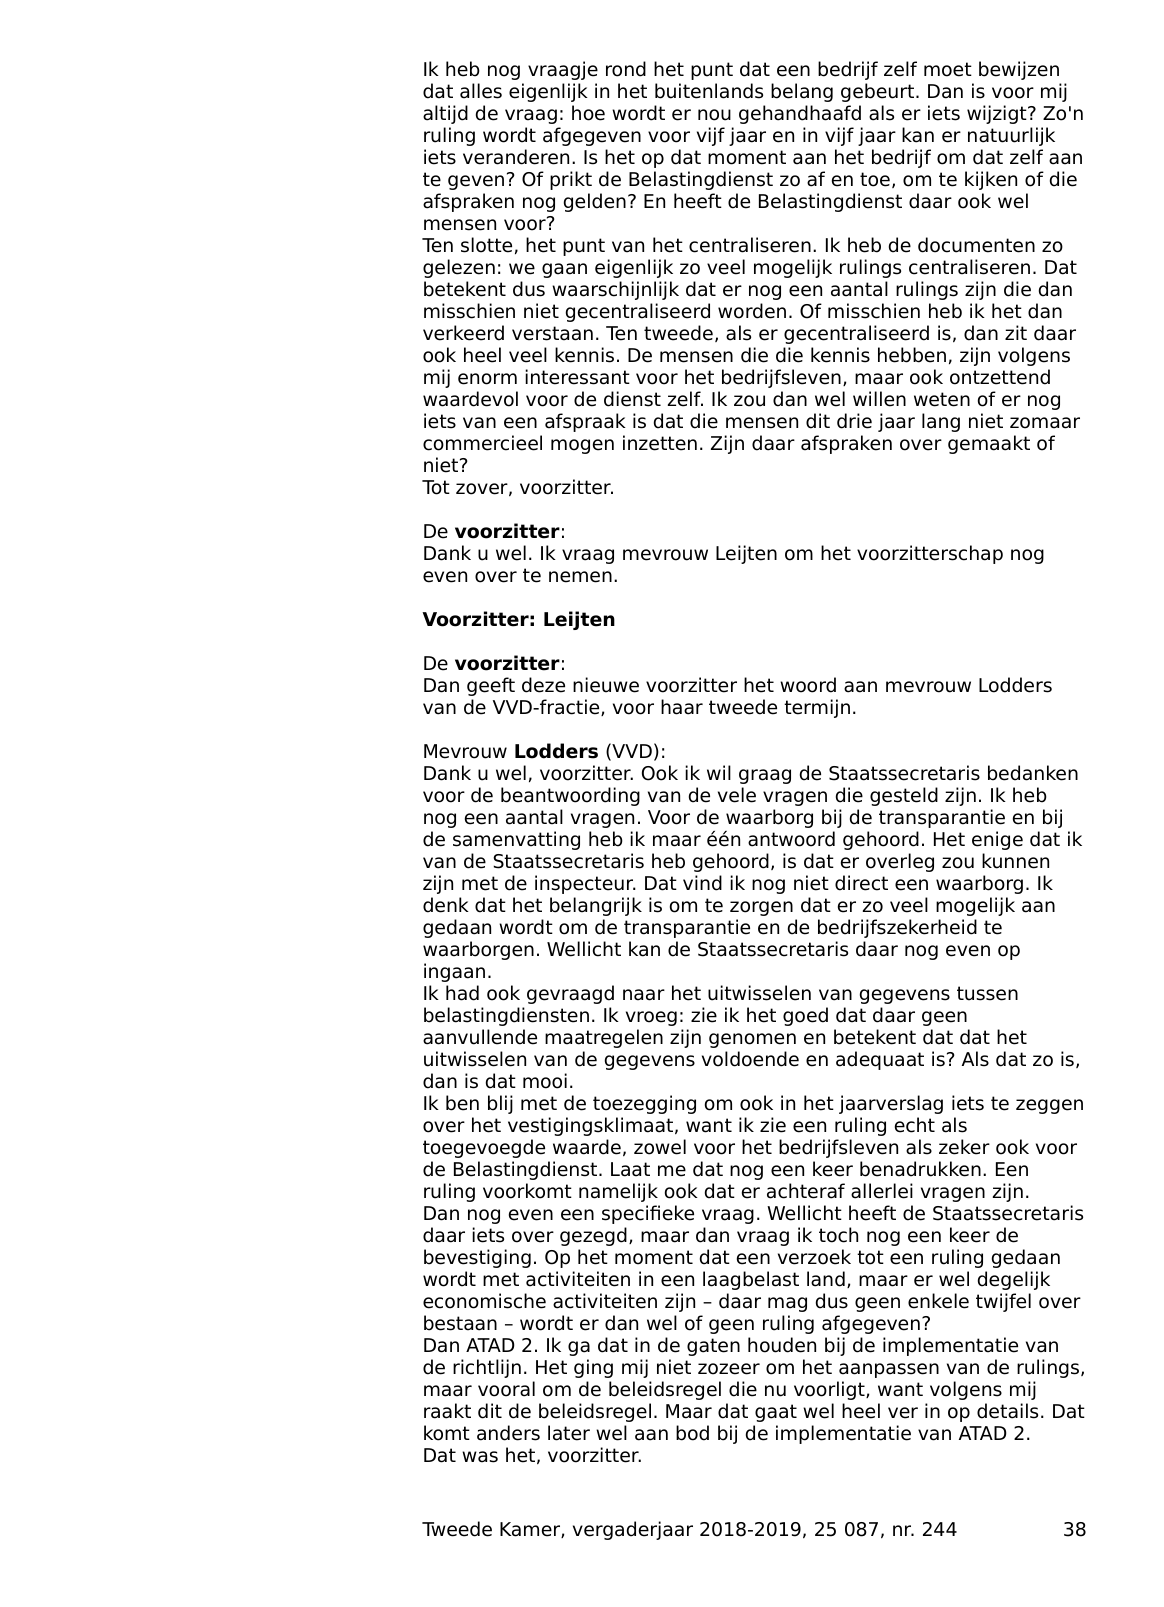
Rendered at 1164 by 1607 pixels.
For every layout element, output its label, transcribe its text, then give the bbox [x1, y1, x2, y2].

text Ik had ook gevraagd naar het uitwisselen van gegevens tussen belastingdiensten. Ik vroeg: zie ik het goed dat daar geen aanvullende maatregelen zijn genomen en betekent dat dat het uitwisselen van de gegevens voldoende en adequaat is? Als dat zo is, dan is dat mooi. [422, 983, 1087, 1093]
text Ik heb nog vraagje rond het punt dat een bedrijf zelf moet bewijzen dat alles eigenlijk in het buitenlands belang gebeurt. Dan is voor mij altijd de vraag: hoe wordt er nou gehandhaafd als er iets wijzigt? Zo'n ruling wordt afgegeven voor vijf jaar en in vijf jaar kan er natuurlijk iets veranderen. Is het op dat moment aan het bedrijf om dat zelf aan te geven? Of prikt de Belastingdienst zo af en toe, om te kijken of die afspraken nog gelden? En heeft de Belastingdienst daar ook wel mensen voor? [422, 59, 1087, 235]
text Tot zover, voorzitter. [422, 477, 1087, 499]
subtitle Voorzitter: Leijten [422, 609, 1087, 631]
text Mevrouw Lodders (VVD): [422, 741, 1087, 763]
text Dat was het, voorzitter. [422, 1444, 1087, 1467]
text Dan ATAD 2. Ik ga dat in de gaten houden bij de implementatie van de richtlijn. Het ging mij niet zozeer om het aanpassen van de rulings, maar vooral om de beleidsregel die nu voorligt, want volgens mij raakt dit de beleidsregel. Maar dat gaat wel heel ver in op details. Dat komt anders later wel aan bod bij de implementatie van ATAD 2. [422, 1335, 1087, 1444]
text Dank u wel, voorzitter. Ook ik wil graag de Staatssecretaris bedanken voor de beantwoording van de vele vragen die gesteld zijn. Ik heb nog een aantal vragen. Voor de waarborg bij de transparantie en bij de samenvatting heb ik maar één antwoord gehoord. Het enige dat ik van de Staatssecretaris heb gehoord, is dat er overleg zou kunnen zijn met de inspecteur. Dat vind ik nog niet direct een waarborg. Ik denk dat het belangrijk is om te zorgen dat er zo veel mogelijk aan gedaan wordt om de transparantie en de bedrijfszekerheid te waarborgen. Wellicht kan de Staatssecretaris daar nog even op ingaan. [422, 763, 1087, 983]
text De voorzitter: [422, 653, 1087, 675]
text De voorzitter: [422, 521, 1087, 543]
text Dan nog even een specifieke vraag. Wellicht heeft de Staatssecretaris daar iets over gezegd, maar dan vraag ik toch nog een keer de bevestiging. Op het moment dat een verzoek tot een ruling gedaan wordt met activiteiten in een laagbelast land, maar er wel degelijk economische activiteiten zijn – daar mag dus geen enkele twijfel over bestaan – wordt er dan wel of geen ruling afgegeven? [422, 1203, 1087, 1335]
text Dank u wel. Ik vraag mevrouw Leijten om het voorzitterschap nog even over te nemen. [422, 543, 1087, 587]
text Dan geeft deze nieuwe voorzitter het woord aan mevrouw Lodders van de VVD-fractie, voor haar tweede termijn. [422, 675, 1087, 719]
text Ten slotte, het punt van het centraliseren. Ik heb de documenten zo gelezen: we gaan eigenlijk zo veel mogelijk rulings centraliseren. Dat betekent dus waarschijnlijk dat er nog een aantal rulings zijn die dan misschien niet gecentraliseerd worden. Of misschien heb ik het dan verkeerd verstaan. Ten tweede, als er gecentraliseerd is, dan zit daar ook heel veel kennis. De mensen die die kennis hebben, zijn volgens mij enorm interessant voor het bedrijfsleven, maar ook ontzettend waardevol voor de dienst zelf. Ik zou dan wel willen weten of er nog iets van een afspraak is dat die mensen dit drie jaar lang niet zomaar commercieel mogen inzetten. Zijn daar afspraken over gemaakt of niet? [422, 235, 1087, 477]
text Ik ben blij met de toezegging om ook in het jaarverslag iets te zeggen over het vestigingsklimaat, want ik zie een ruling echt als toegevoegde waarde, zowel voor het bedrijfsleven als zeker ook voor de Belastingdienst. Laat me dat nog een keer benadrukken. Een ruling voorkomt namelijk ook dat er achteraf allerlei vragen zijn. [422, 1093, 1087, 1203]
